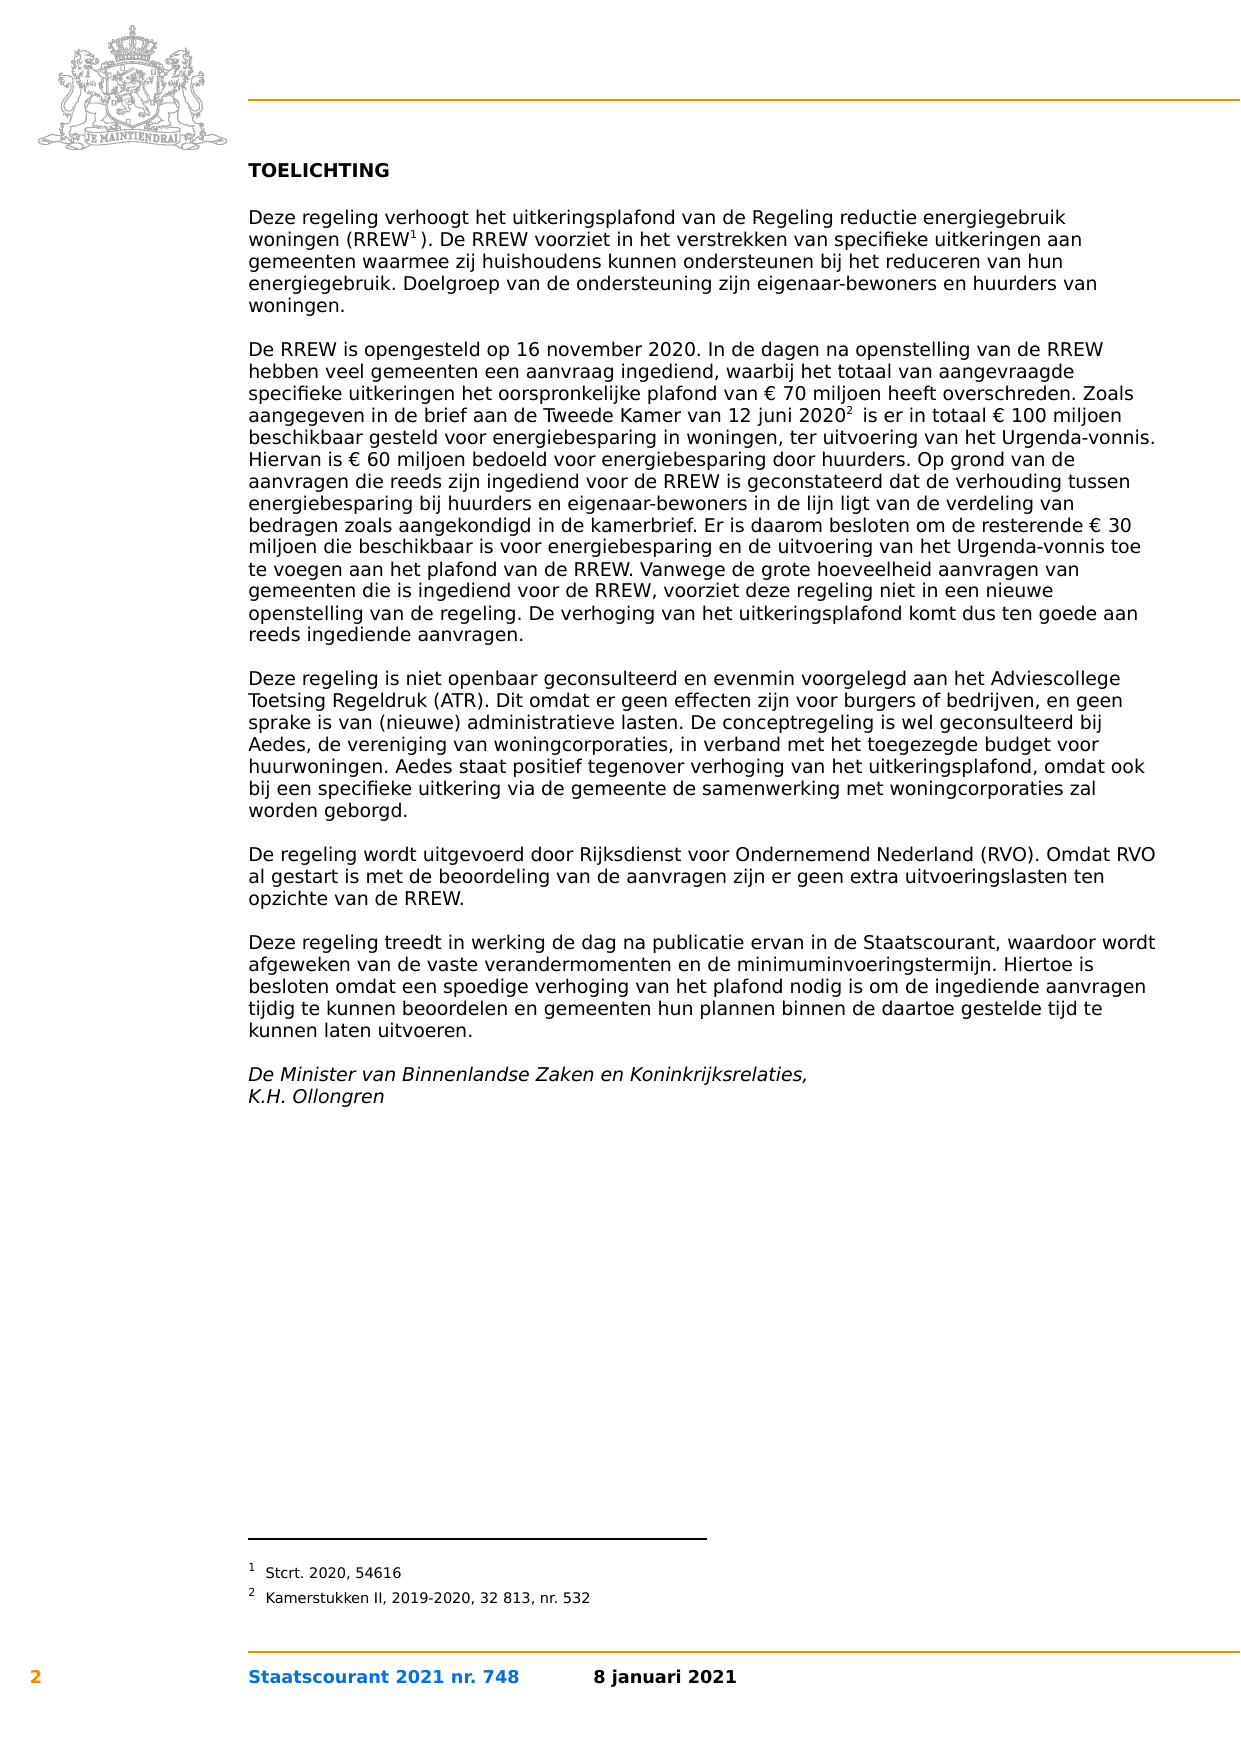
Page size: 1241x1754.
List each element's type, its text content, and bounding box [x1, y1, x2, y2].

text Kamerstukken II, 2019-2020, 32 813, nr. 532 [248, 1586, 1163, 1608]
text De RREW is opengesteld op 16 november 2020. In de dagen na openstelling van de RREW hebben veel gemeenten een aanvraag ingediend, waarbij het totaal van aangevraagde specifieke uitkeringen het oorspronkelijke plafond van € 70 miljoen heeft overschreden. Zoals aangegeven in de brief aan de Tweede Kamer van 12 juni 2020 is er in totaal € 100 miljoen beschikbaar gesteld voor energiebesparing in woningen, ter uitvoering van het Urgenda-vonnis. Hiervan is € 60 miljoen bedoeld voor energiebesparing door huurders. Op grond van de aanvragen die reeds zijn ingediend voor de RREW is geconstateerd dat de verhouding tussen energiebesparing bij huurders en eigenaar-bewoners in de lijn ligt van de verdeling van bedragen zoals aangekondigd in de kamerbrief. Er is daarom besloten om de resterende € 30 miljoen die beschikbaar is voor energiebesparing en de uitvoering van het Urgenda-vonnis toe te voegen aan het plafond van de RREW. Vanwege de grote hoeveelheid aanvragen van gemeenten die is ingediend voor de RREW, voorziet deze regeling niet in een nieuwe openstelling van de regeling. De verhoging van het uitkeringsplafond komt dus ten goede aan reeds ingediende aanvragen. [248, 339, 1163, 646]
text Deze regeling verhoogt het uitkeringsplafond van de Regeling reductie energiegebruik woningen (RREW). De RREW voorziet in het verstrekken van specifieke uitkeringen aan gemeenten waarmee zij huishoudens kunnen ondersteunen bij het reduceren van hun energiegebruik. Doelgroep van de ondersteuning zijn eigenaar-bewoners en huurders van woningen. [248, 207, 1163, 317]
picture [38, 25, 227, 150]
text Deze regeling treedt in werking de dag na publicatie ervan in de Staatscourant, waardoor wordt afgeweken van de vaste verandermomenten en de minimuminvoeringstermijn. Hiertoe is besloten omdat een spoedige verhoging van het plafond nodig is om de ingediende aanvragen tijdig te kunnen beoordelen en gemeenten hun plannen binnen de daartoe gestelde tijd te kunnen laten uitvoeren. [248, 932, 1163, 1042]
subtitle TOELICHTING [248, 160, 1163, 182]
text De Minister van Binnenlandse Zaken en Koninkrijksrelaties, K.H. Ollongren [248, 1063, 1163, 1107]
text De regeling wordt uitgevoerd door Rijksdienst voor Ondernemend Nederland (RVO). Omdat RVO al gestart is met de beoordeling van de aanvragen zijn er geen extra uitvoeringslasten ten opzichte van de RREW. [248, 844, 1163, 910]
text Stcrt. 2020, 54616 [248, 1561, 1163, 1583]
text Deze regeling is niet openbaar geconsulteerd en evenmin voorgelegd aan het Adviescollege Toetsing Regeldruk (ATR). Dit omdat er geen effecten zijn voor burgers of bedrijven, en geen sprake is van (nieuwe) administratieve lasten. De conceptregeling is wel geconsulteerd bij Aedes, de vereniging van woningcorporaties, in verband met het toegezegde budget voor huurwoningen. Aedes staat positief tegenover verhoging van het uitkeringsplafond, omdat ook bij een specifieke uitkering via de gemeente de samenwerking met woningcorporaties zal worden geborgd. [248, 668, 1163, 822]
